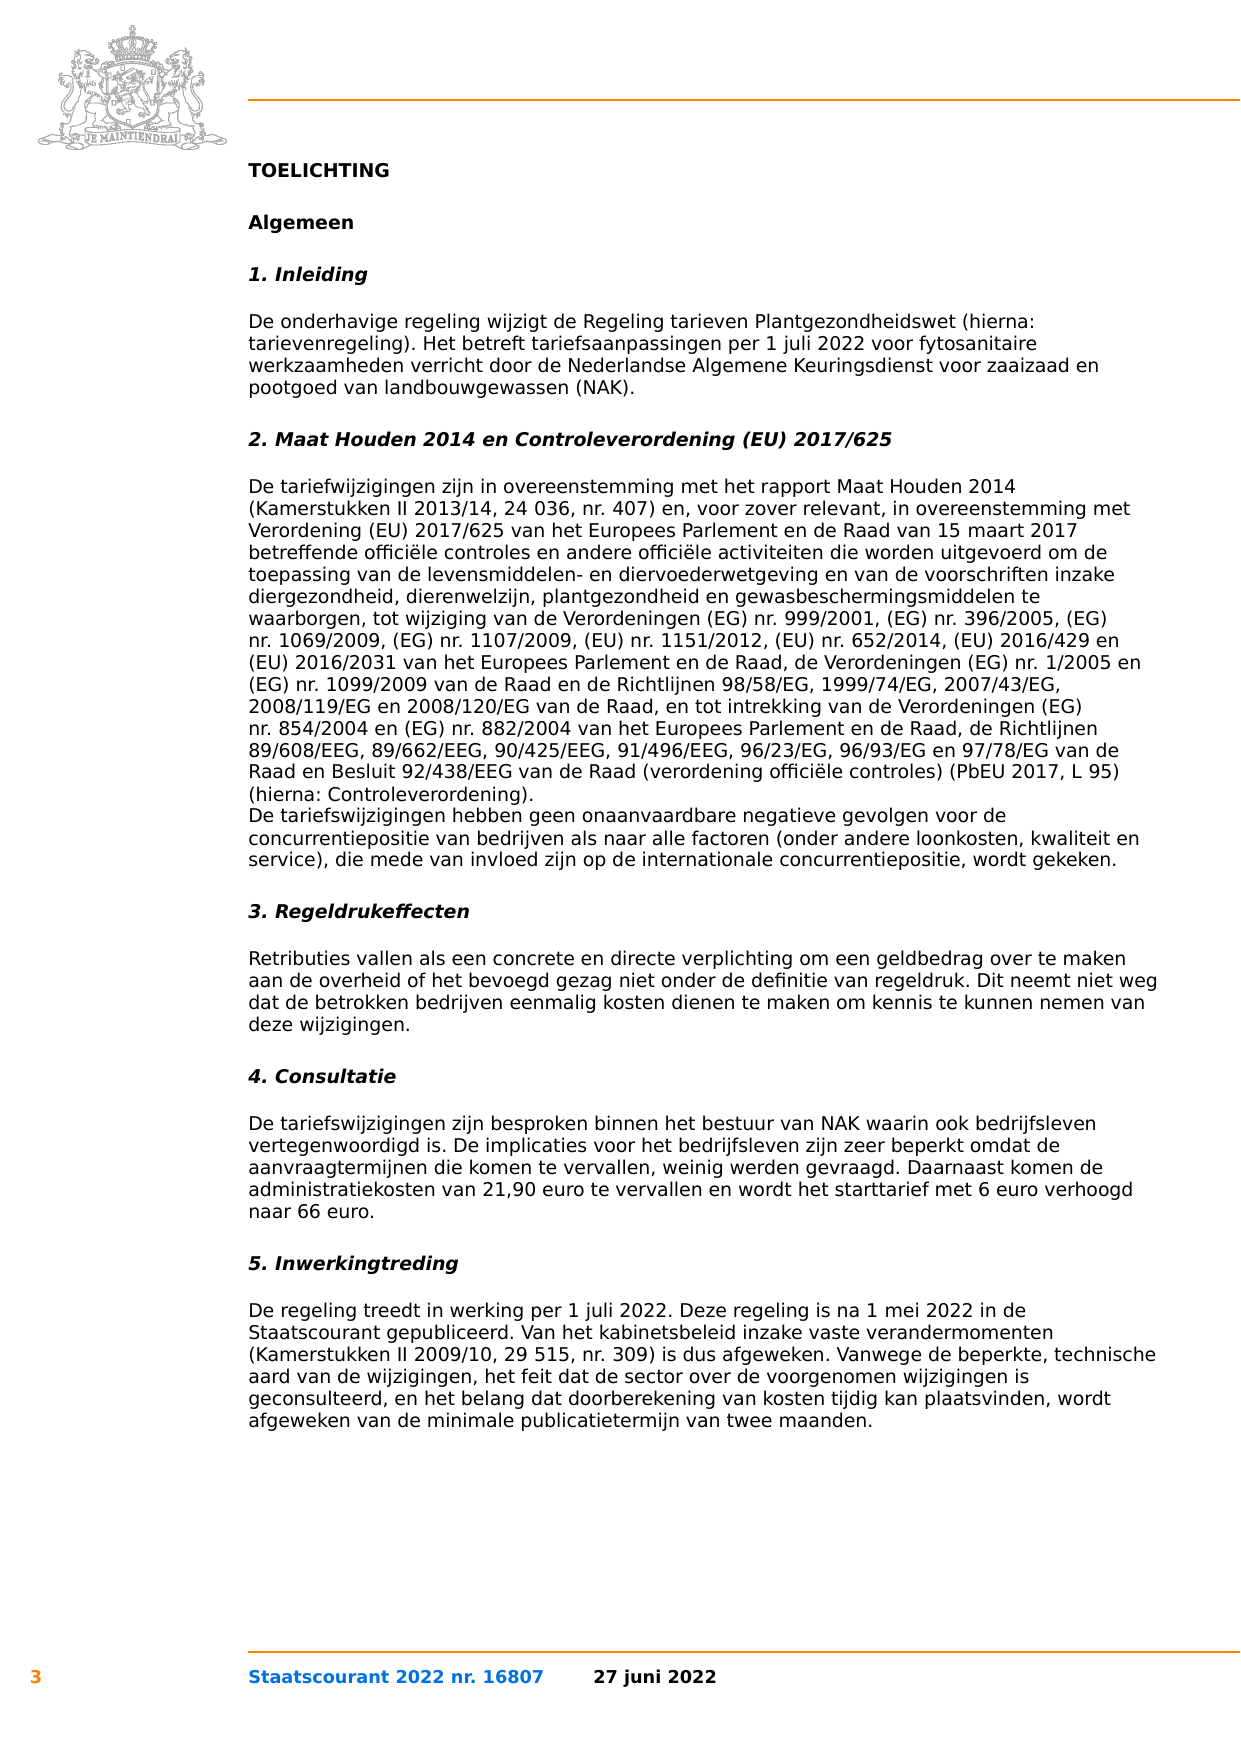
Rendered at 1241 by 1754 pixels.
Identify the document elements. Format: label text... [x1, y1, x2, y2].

subtitle Algemeen [248, 212, 1163, 234]
text De onderhavige regeling wijzigt de Regeling tarieven Plantgezondheidswet (hierna: tarievenregeling). Het betreft tariefsaanpassingen per 1 juli 2022 voor fytosanitaire werkzaamheden verricht door de Nederlandse Algemene Keuringsdienst voor zaaizaad en pootgoed van landbouwgewassen (NAK). [248, 311, 1163, 399]
picture [38, 25, 227, 150]
text De tariefwijzigingen zijn in overeenstemming met het rapport Maat Houden 2014 (Kamerstukken II 2013/14, 24 036, nr. 407) en, voor zover relevant, in overeenstemming met Verordening (EU) 2017/625 van het Europees Parlement en de Raad van 15 maart 2017 betreffende officiële controles en andere officiële activiteiten die worden uitgevoerd om de toepassing van de levensmiddelen- en diervoederwetgeving en van de voorschriften inzake diergezondheid, dierenwelzijn, plantgezondheid en gewasbeschermingsmiddelen te waarborgen, tot wijziging van de Verordeningen (EG) nr. 999/2001, (EG) nr. 396/2005, (EG) nr. 1069/2009, (EG) nr. 1107/2009, (EU) nr. 1151/2012, (EU) nr. 652/2014, (EU) 2016/429 en (EU) 2016/2031 van het Europees Parlement en de Raad, de Verordeningen (EG) nr. 1/2005 en (EG) nr. 1099/2009 van de Raad en de Richtlijnen 98/58/EG, 1999/74/EG, 2007/43/EG, 2008/119/EG en 2008/120/EG van de Raad, en tot intrekking van de Verordeningen (EG) nr. 854/2004 en (EG) nr. 882/2004 van het Europees Parlement en de Raad, de Richtlijnen 89/608/EEG, 89/662/EEG, 90/425/EEG, 91/496/EEG, 96/23/EG, 96/93/EG en 97/78/EG van de Raad en Besluit 92/438/EEG van de Raad (verordening officiële controles) (PbEU 2017, L 95) (hierna: Controleverordening). [248, 476, 1163, 805]
subtitle 3. Regeldrukeffecten [248, 901, 1163, 923]
subtitle 5. Inwerkingtreding [248, 1253, 1163, 1275]
subtitle 4. Consultatie [248, 1066, 1163, 1088]
text De tariefswijzigingen hebben geen onaanvaardbare negatieve gevolgen voor de concurrentiepositie van bedrijven als naar alle factoren (onder andere loonkosten, kwaliteit en service), die mede van invloed zijn op de internationale concurrentiepositie, wordt gekeken. [248, 805, 1163, 871]
subtitle TOELICHTING [248, 160, 1163, 182]
subtitle 2. Maat Houden 2014 en Controleverordening (EU) 2017/625 [248, 429, 1163, 451]
text De tariefswijzigingen zijn besproken binnen het bestuur van NAK waarin ook bedrijfsleven vertegenwoordigd is. De implicaties voor het bedrijfsleven zijn zeer beperkt omdat de aanvraagtermijnen die komen te vervallen, weinig werden gevraagd. Daarnaast komen de administratiekosten van 21,90 euro te vervallen en wordt het starttarief met 6 euro verhoogd naar 66 euro. [248, 1113, 1163, 1223]
text Retributies vallen als een concrete en directe verplichting om een geldbedrag over te maken aan de overheid of het bevoegd gezag niet onder de definitie van regeldruk. Dit neemt niet weg dat de betrokken bedrijven eenmalig kosten dienen te maken om kennis te kunnen nemen van deze wijzigingen. [248, 948, 1163, 1036]
text De regeling treedt in werking per 1 juli 2022. Deze regeling is na 1 mei 2022 in de Staatscourant gepubliceerd. Van het kabinetsbeleid inzake vaste verandermomenten (Kamerstukken II 2009/10, 29 515, nr. 309) is dus afgeweken. Vanwege de beperkte, technische aard van de wijzigingen, het feit dat de sector over de voorgenomen wijzigingen is geconsulteerd, en het belang dat doorberekening van kosten tijdig kan plaatsvinden, wordt afgeweken van de minimale publicatietermijn van twee maanden. [248, 1300, 1163, 1432]
subtitle 1. Inleiding [248, 264, 1163, 286]
